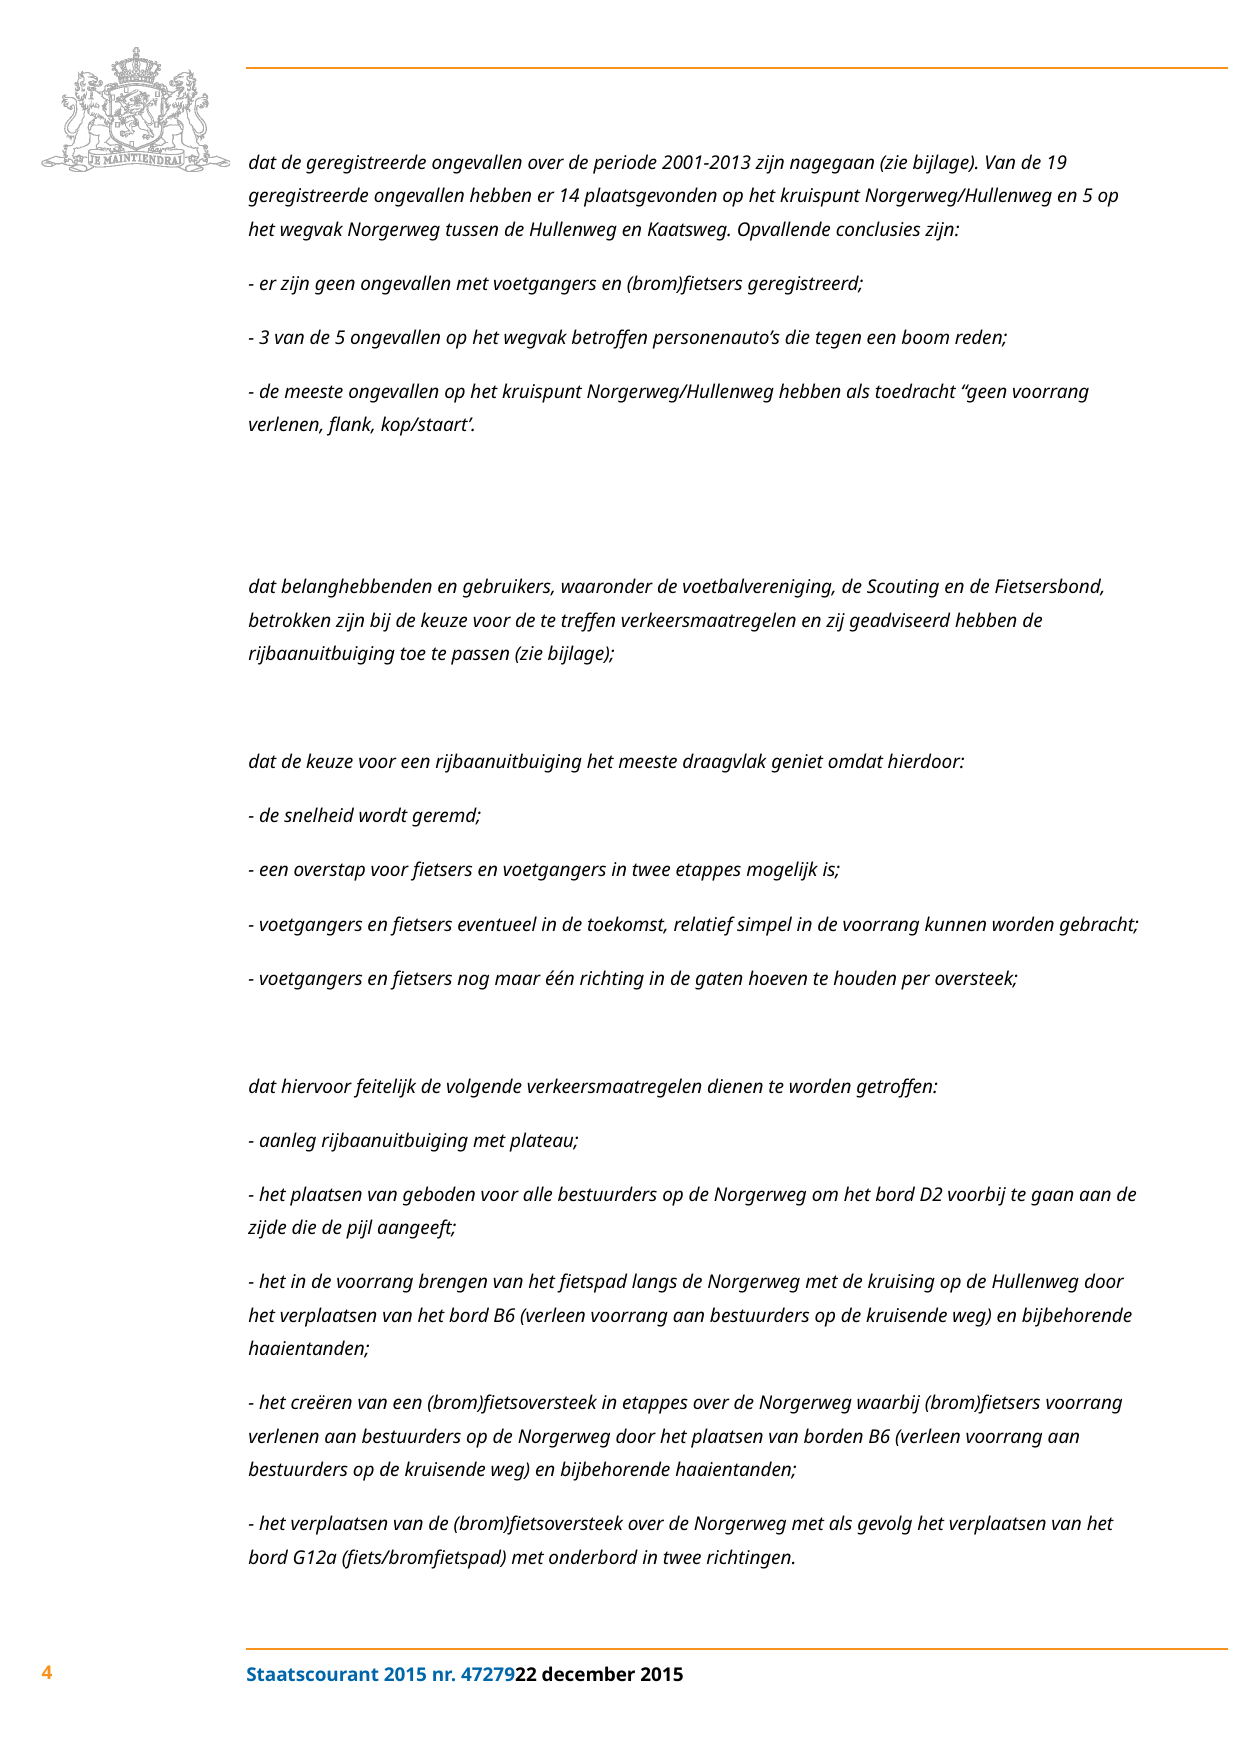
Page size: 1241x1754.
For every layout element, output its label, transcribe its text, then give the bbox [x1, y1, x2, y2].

text - het in de voorrang brengen van het fietspad langs de Norgerweg met de kruising op de Hullenweg door het verplaatsen van het bord B6 (verleen voorrang aan bestuurders op de kruisende weg) en bijbehorende haaientanden; [248, 1268, 1152, 1361]
text - de meeste ongevallen op het kruispunt Norgerweg/Hullenweg hebben als toedracht “geen voorrang verlenen, flank, kop/staart’. [248, 378, 1152, 437]
text dat de keuze voor een rijbaanuitbuiging het meeste draagvlak geniet omdat hierdoor: [248, 748, 1152, 774]
picture [41, 47, 231, 172]
text - 3 van de 5 ongevallen op het wegvak betroffen personenauto’s die tegen een boom reden; [248, 324, 1152, 349]
text - de snelheid wordt geremd; [248, 803, 1152, 828]
text - voetgangers en fietsers nog maar één richting in de gaten hoeven te houden per oversteek; [248, 965, 1152, 991]
text - het verplaatsen van de (brom)fietsoversteek over de Norgerweg met als gevolg het verplaatsen van het bord G12a (fiets/bromfietspad) met onderbord in twee richtingen. [248, 1510, 1152, 1569]
text - het creëren van een (brom)fietsoversteek in etappes over de Norgerweg waarbij (brom)fietsers voorrang verlenen aan bestuurders op de Norgerweg door het plaatsen van borden B6 (verleen voorrang aan bestuurders op de kruisende weg) en bijbehorende haaientanden; [248, 1389, 1152, 1482]
text - voetgangers en fietsers eventueel in de toekomst, relatief simpel in de voorrang kunnen worden gebracht; [248, 911, 1152, 936]
text - aanleg rijbaanuitbuiging met plateau; [248, 1127, 1152, 1153]
text - een overstap voor fietsers en voetgangers in twee etappes mogelijk is; [248, 857, 1152, 882]
text dat de geregistreerde ongevallen over de periode 2001-2013 zijn nagegaan (zie bijlage). Van de 19 geregistreerde ongevallen hebben er 14 plaatsgevonden op het kruispunt Norgerweg/Hullenweg en 5 op het wegvak Norgerweg tussen de Hullenweg en Kaatsweg. Opvallende conclusies zijn: [248, 149, 1152, 241]
text - het plaatsen van geboden voor alle bestuurders op de Norgerweg om het bord D2 voorbij te gaan aan de zijde die de pijl aangeeft; [248, 1181, 1152, 1240]
text - er zijn geen ongevallen met voetgangers en (brom)fietsers geregistreerd; [248, 270, 1152, 296]
text dat hiervoor feitelijk de volgende verkeersmaatregelen dienen te worden getroffen: [248, 1073, 1152, 1099]
text dat belanghebbenden en gebruikers, waaronder de voetbalvereniging, de Scouting en de Fietsersbond, betrokken zijn bij de keuze voor de te treffen verkeersmaatregelen en zij geadviseerd hebben de rijbaanuitbuiging toe te passen (zie bijlage); [248, 573, 1152, 666]
